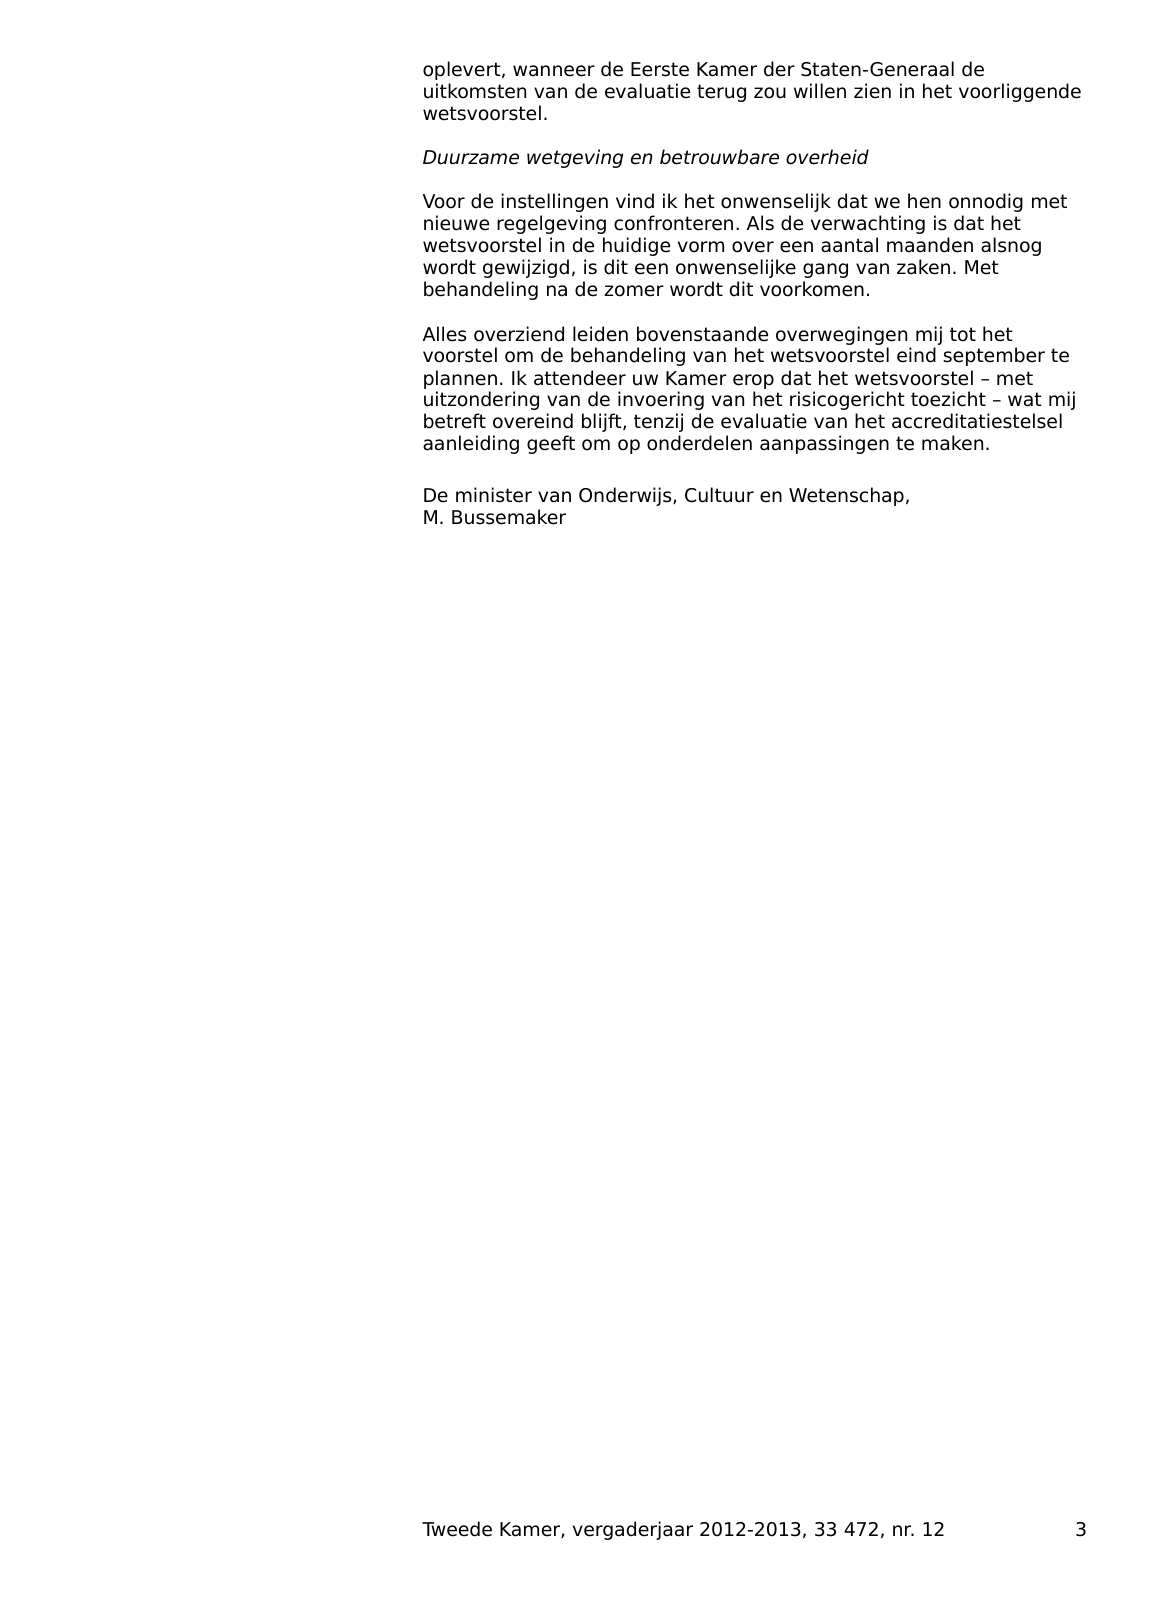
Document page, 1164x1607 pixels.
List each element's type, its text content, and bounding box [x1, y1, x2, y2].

text De minister van Onderwijs, Cultuur en Wetenschap, M. Bussemaker [422, 485, 1087, 529]
subtitle Duurzame wetgeving en betrouwbare overheid [422, 147, 1087, 169]
text Voor de instellingen vind ik het onwenselijk dat we hen onnodig met nieuwe regelgeving confronteren. Als de verwachting is dat het wetsvoorstel in de huidige vorm over een aantal maanden alsnog wordt gewijzigd, is dit een onwenselijke gang van zaken. Met behandeling na de zomer wordt dit voorkomen. [422, 191, 1087, 301]
text oplevert, wanneer de Eerste Kamer der Staten-Generaal de uitkomsten van de evaluatie terug zou willen zien in het voorliggende wetsvoorstel. [422, 59, 1087, 125]
text Alles overziend leiden bovenstaande overwegingen mij tot het voorstel om de behandeling van het wetsvoorstel eind september te plannen. Ik attendeer uw Kamer erop dat het wetsvoorstel – met uitzondering van de invoering van het risicogericht toezicht – wat mij betreft overeind blijft, tenzij de evaluatie van het accreditatiestelsel aanleiding geeft om op onderdelen aanpassingen te maken. [422, 323, 1087, 455]
